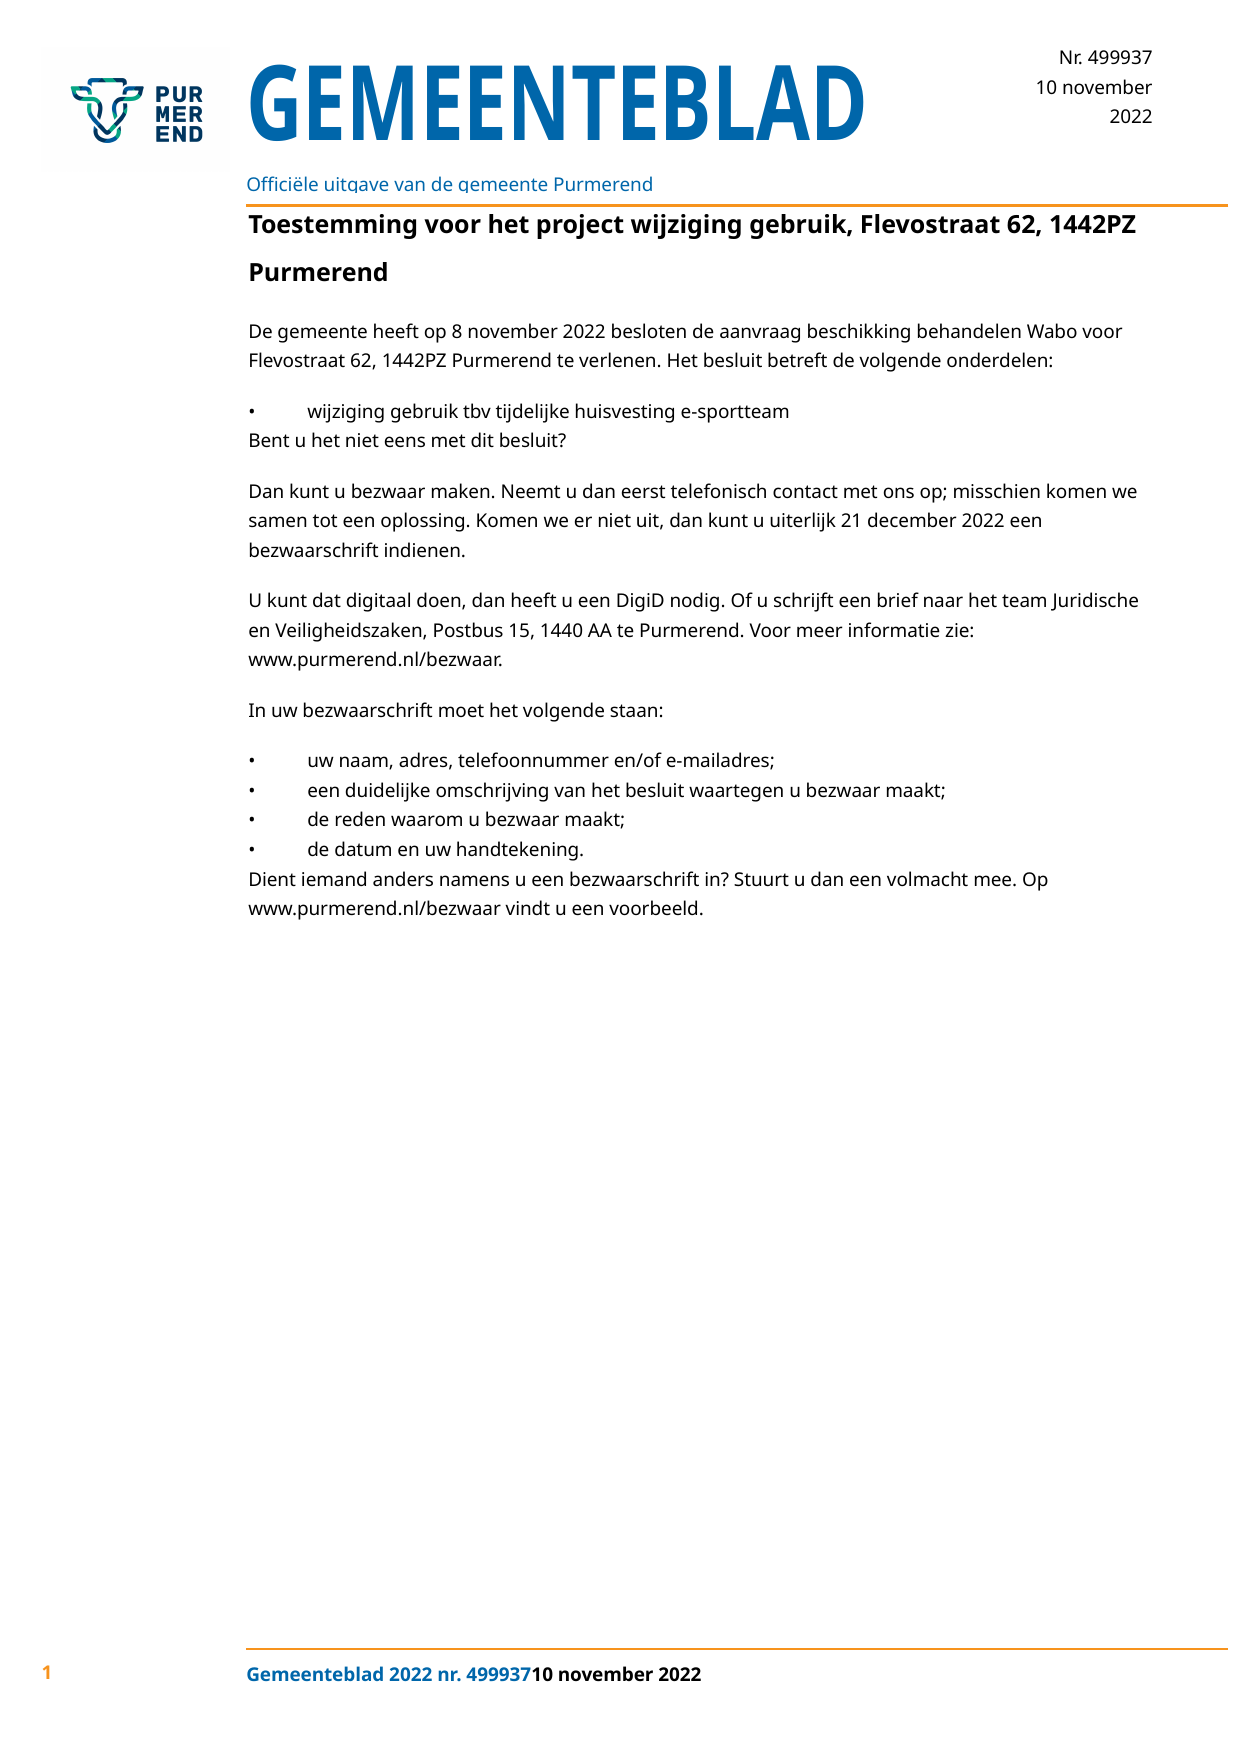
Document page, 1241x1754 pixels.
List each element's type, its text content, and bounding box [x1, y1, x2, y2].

text U kunt dat digitaal doen, dan heeft u een DigiD nodig. Of u schrijft een brief naar het team Juridische en Veiligheidszaken, Postbus 15, 1440 AA te Purmerend. Voor meer informatie zie: www.purmerend.nl/bezwaar. [248, 587, 1152, 672]
list de reden waarom u bezwaar maakt; [248, 807, 1152, 832]
list wijziging gebruik tbv tijdelijke huisvesting e-sportteam [248, 398, 1152, 424]
text Dient iemand anders namens u een bezwaarschrift in? Stuurt u dan een volmacht mee. Op www.purmerend.nl/bezwaar vindt u een voorbeeld. [248, 866, 1152, 921]
text Bent u het niet eens met dit besluit? [248, 427, 1152, 453]
text In uw bezwaarschrift moet het volgende staan: [248, 697, 1152, 723]
list uw naam, adres, telefoonnummer en/of e-mailadres; [248, 747, 1152, 773]
text De gemeente heeft op 8 november 2022 besloten de aanvraag beschikking behandelen Wabo voor Flevostraat 62, 1442PZ Purmerend te verlenen. Het besluit betreft de volgende onderdelen: [248, 318, 1152, 373]
text Toestemming voor het project wijziging gebruik, Flevostraat 62, 1442PZ Purmerend [248, 207, 1152, 288]
list een duidelijke omschrijving van het besluit waartegen u bezwaar maakt; [248, 777, 1152, 803]
list de datum en uw handtekening. [248, 836, 1152, 862]
picture [41, 47, 231, 172]
text Dan kunt u bezwaar maken. Neemt u dan eerst telefonisch contact met ons op; misschien komen we samen tot een oplossing. Komen we er niet uit, dan kunt u uiterlijk 21 december 2022 een bezwaarschrift indienen. [248, 478, 1152, 563]
